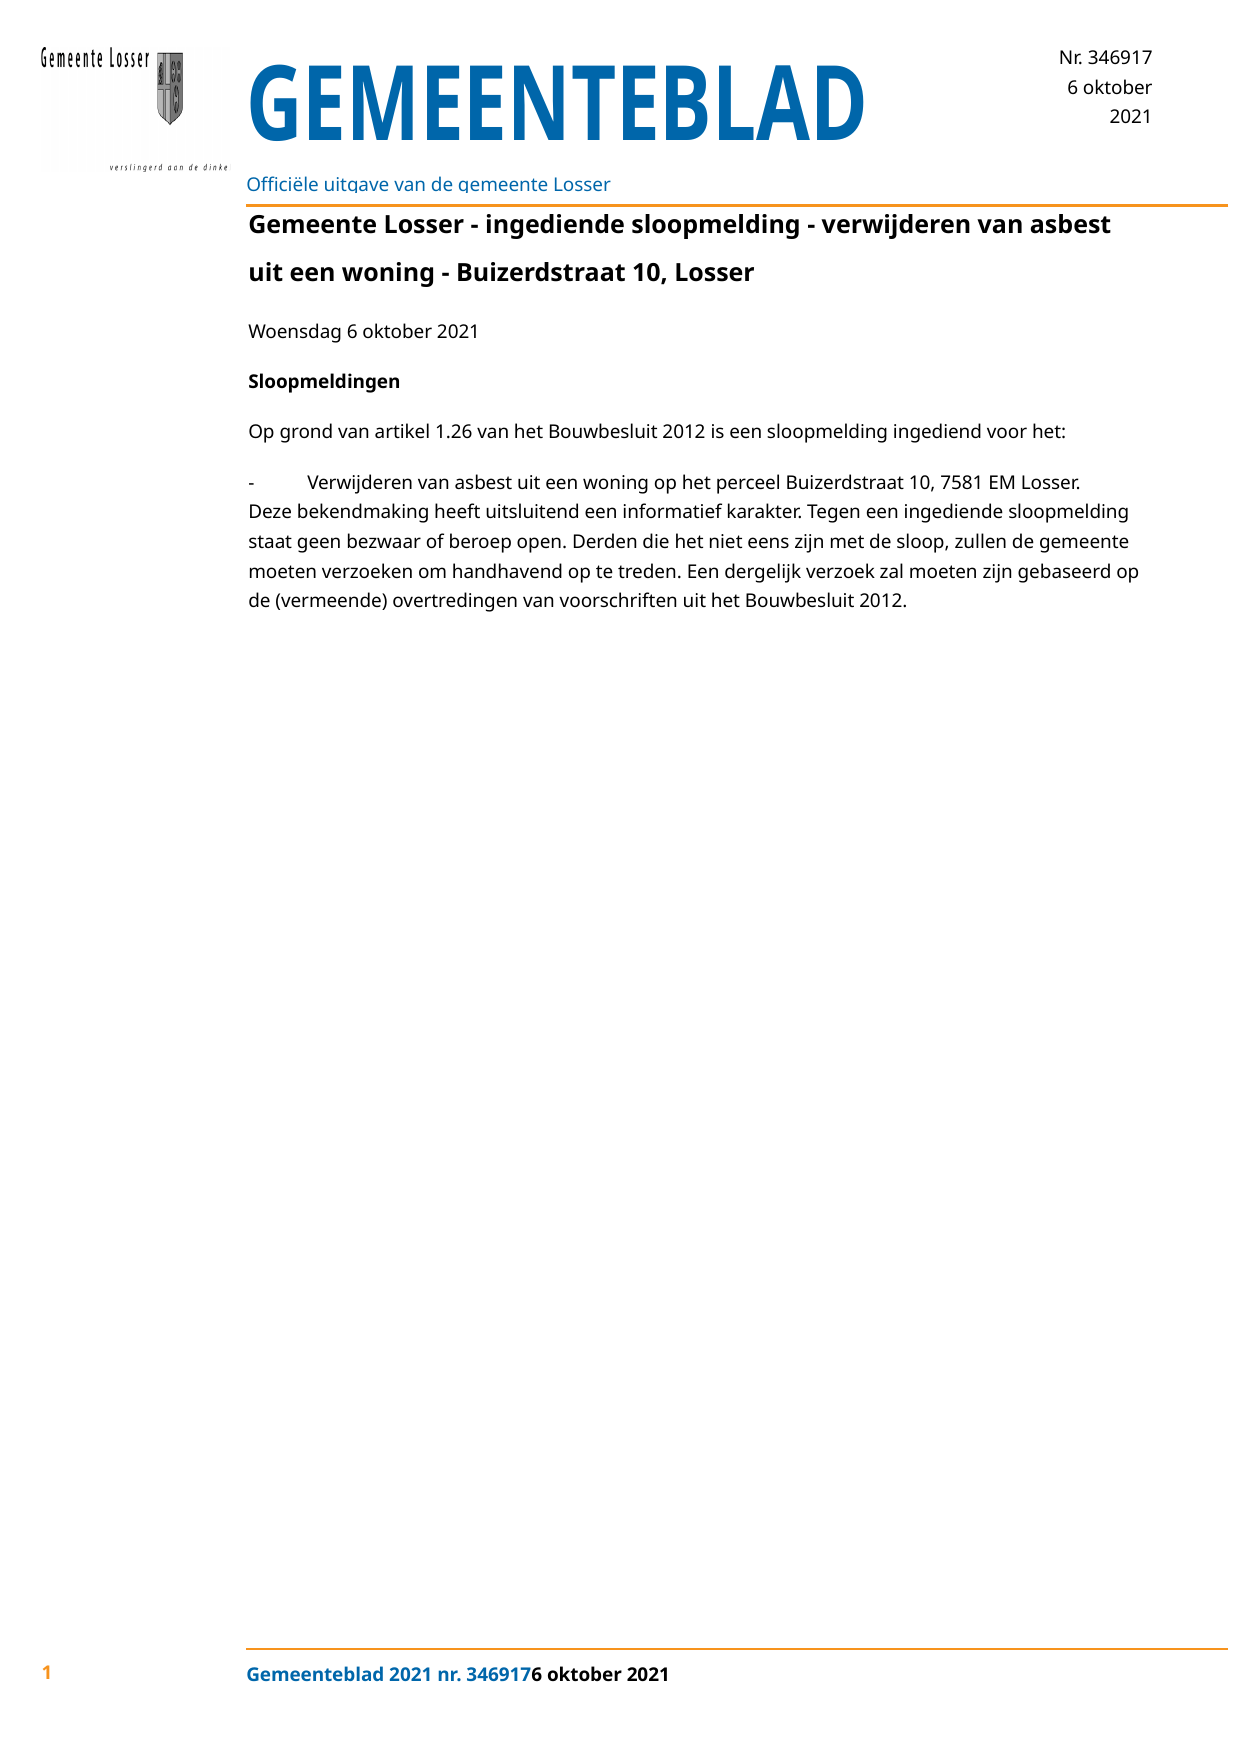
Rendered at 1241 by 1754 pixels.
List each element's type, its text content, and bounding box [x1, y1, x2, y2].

text Gemeente Losser - ingediende sloopmelding - verwijderen van asbest uit een woning - Buizerdstraat 10, Losser [248, 207, 1152, 288]
list Verwijderen van asbest uit een woning op het perceel Buizerdstraat 10, 7581 EM Losser. [248, 469, 1152, 495]
text Deze bekendmaking heeft uitsluitend een informatief karakter. Tegen een ingediende sloopmelding staat geen bezwaar of beroep open. Derden die het niet eens zijn met de sloop, zullen de gemeente moeten verzoeken om handhavend op te treden. Een dergelijk verzoek zal moeten zijn gebaseerd op de (vermeende) overtredingen van voorschriften uit het Bouwbesluit 2012. [248, 499, 1152, 613]
text Op grond van artikel 1.26 van het Bouwbesluit 2012 is een sloopmelding ingediend voor het: [248, 419, 1152, 444]
text Sloopmeldingen [248, 368, 1152, 394]
picture [41, 47, 231, 172]
text Woensdag 6 oktober 2021 [248, 318, 1152, 344]
